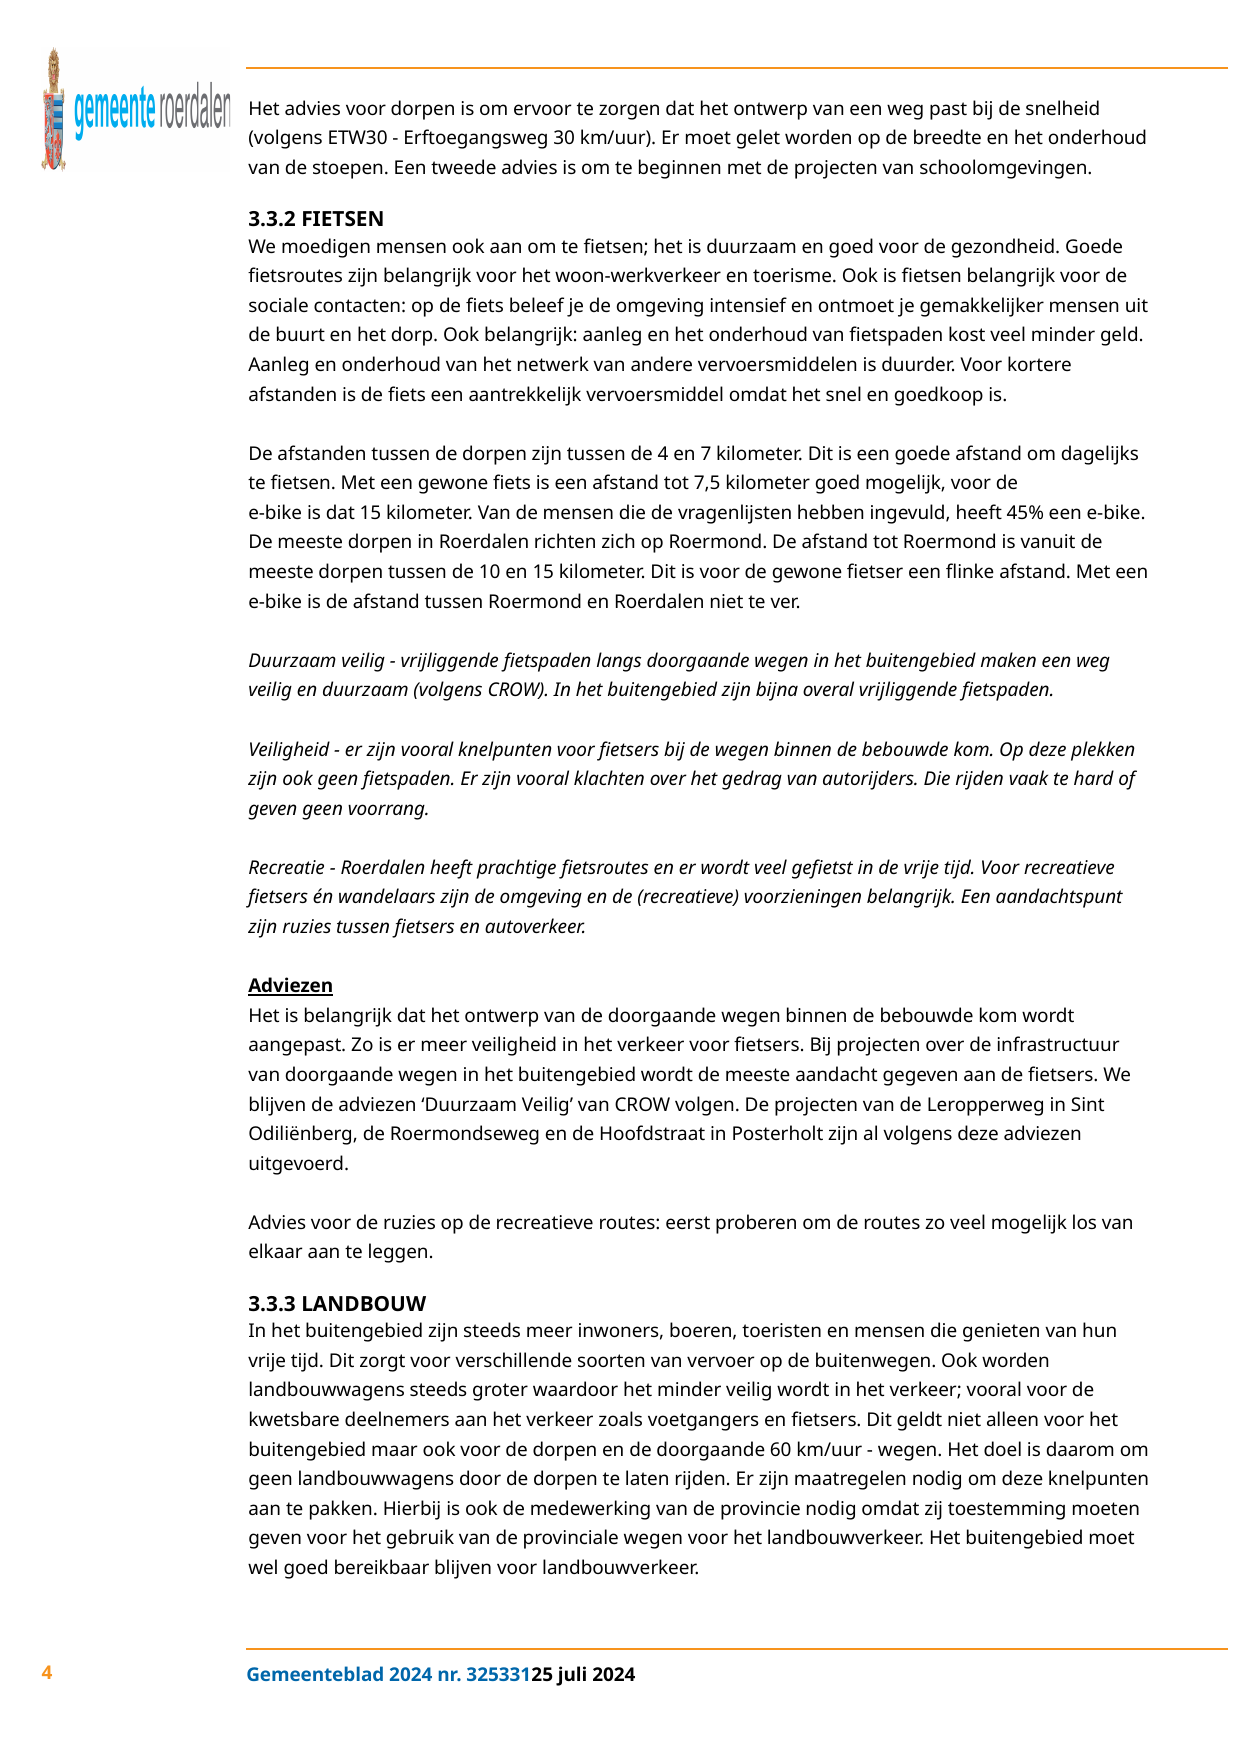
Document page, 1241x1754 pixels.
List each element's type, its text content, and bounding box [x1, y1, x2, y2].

text 3.3.2 FIETSEN [248, 204, 1152, 233]
text Advies voor de ruzies op de recreatieve routes: eerst proberen om de routes zo veel mogelijk los van elkaar aan te leggen. [248, 1209, 1152, 1264]
text Veiligheid - er zijn vooral knelpunten voor fietsers bij de wegen binnen de bebouwde kom. Op deze plekken zijn ook geen fietspaden. Er zijn vooral klachten over het gedrag van autorijders. Die rijden vaak te hard of geven geen voorrang. [248, 736, 1152, 821]
text Het is belangrijk dat het ontwerp van de doorgaande wegen binnen de bebouwde kom wordt aangepast. Zo is er meer veiligheid in het verkeer voor fietsers. Bij projecten over de infrastructuur van doorgaande wegen in het buitengebied wordt de meeste aandacht gegeven aan de fietsers. We blijven de adviezen ‘Duurzaam Veilig’ van CROW volgen. De projecten van de Leropperweg in Sint Odiliënberg, de Roermondseweg en de Hoofdstraat in Posterholt zijn al volgens deze adviezen uitgevoerd. [248, 1002, 1152, 1176]
text 3.3.3 LANDBOUW [248, 1289, 1152, 1317]
text We moedigen mensen ook aan om te fietsen; het is duurzaam en goed voor de gezondheid. Goede fietsroutes zijn belangrijk voor het woon-werkverkeer en toerisme. Ook is fietsen belangrijk voor de sociale contacten: op de fiets beleef je de omgeving intensief en ontmoet je gemakkelijker mensen uit de buurt en het dorp. Ook belangrijk: aanleg en het onderhoud van fietspaden kost veel minder geld. Aanleg en onderhoud van het netwerk van andere vervoersmiddelen is duurder. Voor kortere afstanden is de fiets een aantrekkelijk vervoersmiddel omdat het snel en goedkoop is. [248, 233, 1152, 406]
text De afstanden tussen de dorpen zijn tussen de 4 en 7 kilometer. Dit is een goede afstand om dagelijks te fietsen. Met een gewone fiets is een afstand tot 7,5 kilometer goed mogelijk, voor de [248, 440, 1152, 495]
text Duurzaam veilig - vrijliggende fietspaden langs doorgaande wegen in het buitengebied maken een weg veilig en duurzaam (volgens CROW). In het buitengebied zijn bijna overal vrijliggende fietspaden. [248, 647, 1152, 702]
text Adviezen [248, 972, 1152, 998]
text In het buitengebied zijn steeds meer inwoners, boeren, toeristen en mensen die genieten van hun vrije tijd. Dit zorgt voor verschillende soorten van vervoer op de buitenwegen. Ook worden landbouwwagens steeds groter waardoor het minder veilig wordt in het verkeer; vooral voor de kwetsbare deelnemers aan het verkeer zoals voetgangers en fietsers. Dit geldt niet alleen voor het buitengebied maar ook voor de dorpen en de doorgaande 60 km/uur - wegen. Het doel is daarom om geen landbouwwagens door de dorpen te laten rijden. Er zijn maatregelen nodig om deze knelpunten aan te pakken. Hierbij is ook de medewerking van de provincie nodig omdat zij toestemming moeten geven voor het gebruik van de provinciale wegen voor het landbouwverkeer. Het buitengebied moet wel goed bereikbaar blijven voor landbouwverkeer. [248, 1317, 1152, 1580]
text e-bike is dat 15 kilometer. Van de mensen die de vragenlijsten hebben ingevuld, heeft 45% een e-bike. De meeste dorpen in Roerdalen richten zich op Roermond. De afstand tot Roermond is vanuit de meeste dorpen tussen de 10 en 15 kilometer. Dit is voor de gewone fietser een flinke afstand. Met een e-bike is de afstand tussen Roermond en Roerdalen niet te ver. [248, 499, 1152, 613]
text Het advies voor dorpen is om ervoor te zorgen dat het ontwerp van een weg past bij de snelheid (volgens ETW30 - Erftoegangsweg 30 km/uur). Er moet gelet worden op de breedte en het onderhoud van de stoepen. Een tweede advies is om te beginnen met de projecten van schoolomgevingen. [248, 95, 1152, 180]
picture [41, 47, 231, 172]
text Recreatie - Roerdalen heeft prachtige fietsroutes en er wordt veel gefietst in de vrije tijd. Voor recreatieve fietsers én wandelaars zijn de omgeving en de (recreatieve) voorzieningen belangrijk. Een aandachtspunt zijn ruzies tussen fietsers en autoverkeer. [248, 854, 1152, 939]
